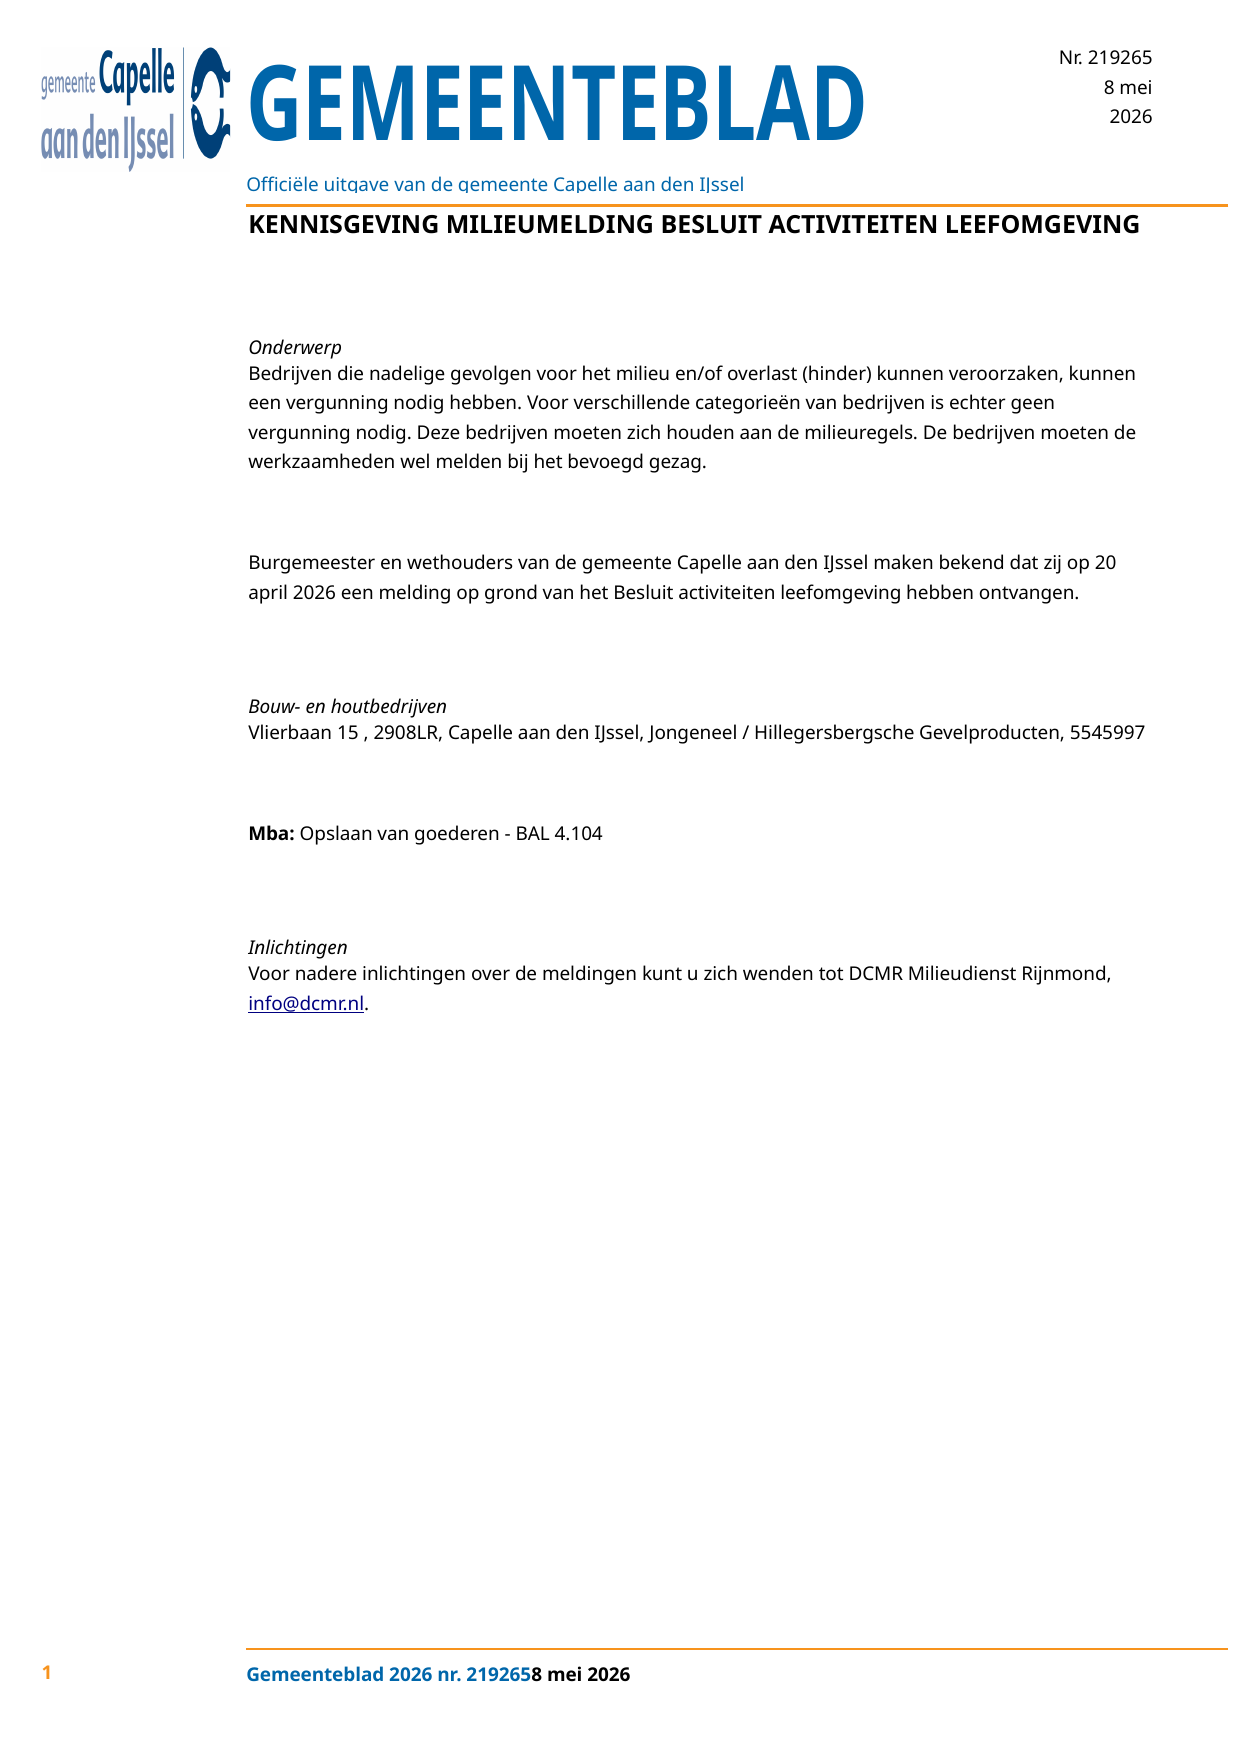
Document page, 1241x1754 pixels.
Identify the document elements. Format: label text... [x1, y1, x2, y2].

text Vlierbaan 15 , 2908LR, Capelle aan den IJssel, Jongeneel / Hillegersbergsche Gevelproducten, 5545997 [248, 719, 1152, 745]
text Onderwerp [248, 334, 1152, 360]
text Mba: Opslaan van goederen - BAL 4.104 [248, 820, 1152, 846]
text Burgemeester en wethouders van de gemeente Capelle aan den IJssel maken bekend dat zij op 20 april 2026 een melding op grond van het Besluit activiteiten leefomgeving hebben ontvangen. [248, 549, 1152, 605]
text Inlichtingen [248, 934, 1152, 960]
text Bouw- en houtbedrijven [248, 693, 1152, 719]
text Voor nadere inlichtingen over de meldingen kunt u zich wenden tot DCMR Milieudienst Rijnmond, info@dcmr.nl. [248, 960, 1152, 1016]
text Bedrijven die nadelige gevolgen voor het milieu en/of overlast (hinder) kunnen veroorzaken, kunnen een vergunning nodig hebben. Voor verschillende categorieën van bedrijven is echter geen vergunning nodig. Deze bedrijven moeten zich houden aan de milieuregels. De bedrijven moeten de werkzaamheden wel melden bij het bevoegd gezag. [248, 360, 1152, 474]
text KENNISGEVING MILIEUMELDING BESLUIT ACTIVITEITEN LEEFOMGEVING [248, 207, 1152, 241]
picture [41, 47, 231, 172]
